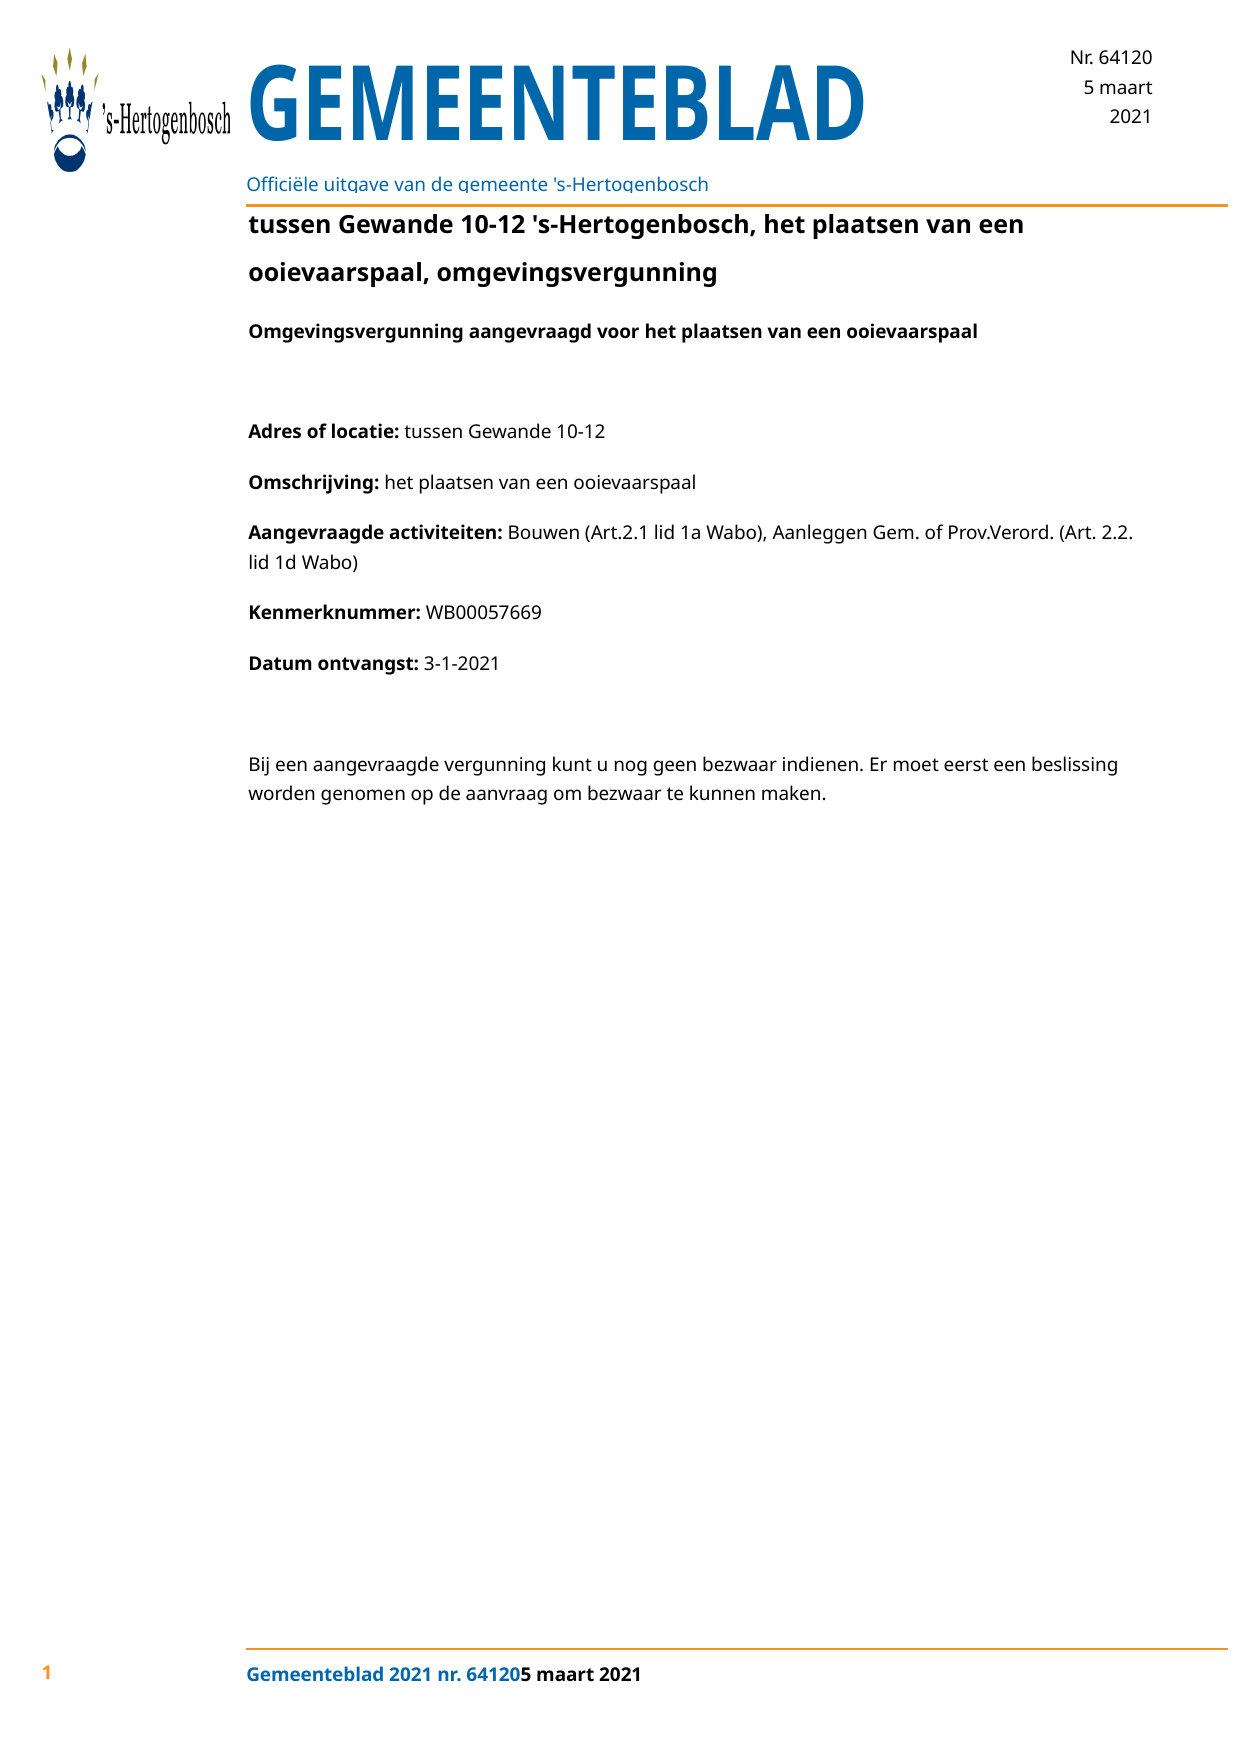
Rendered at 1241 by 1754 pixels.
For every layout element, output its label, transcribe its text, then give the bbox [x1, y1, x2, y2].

text tussen Gewande 10-12 's-Hertogenbosch, het plaatsen van een ooievaarspaal, omgevingsvergunning [248, 207, 1152, 288]
text Omgevingsvergunning aangevraagd voor het plaatsen van een ooievaarspaal [248, 318, 1152, 344]
text Adres of locatie: tussen Gewande 10-12 [248, 419, 1152, 444]
text Kenmerknummer: WB00057669 [248, 599, 1152, 625]
text Datum ontvangst: 3-1-2021 [248, 650, 1152, 676]
picture [41, 47, 231, 172]
text Aangevraagde activiteiten: Bouwen (Art.2.1 lid 1a Wabo), Aanleggen Gem. of Prov.Verord. (Art. 2.2. lid 1d Wabo) [248, 519, 1152, 575]
text Omschrijving: het plaatsen van een ooievaarspaal [248, 469, 1152, 495]
text Bij een aangevraagde vergunning kunt u nog geen bezwaar indienen. Er moet eerst een beslissing worden genomen op de aanvraag om bezwaar te kunnen maken. [248, 751, 1152, 806]
